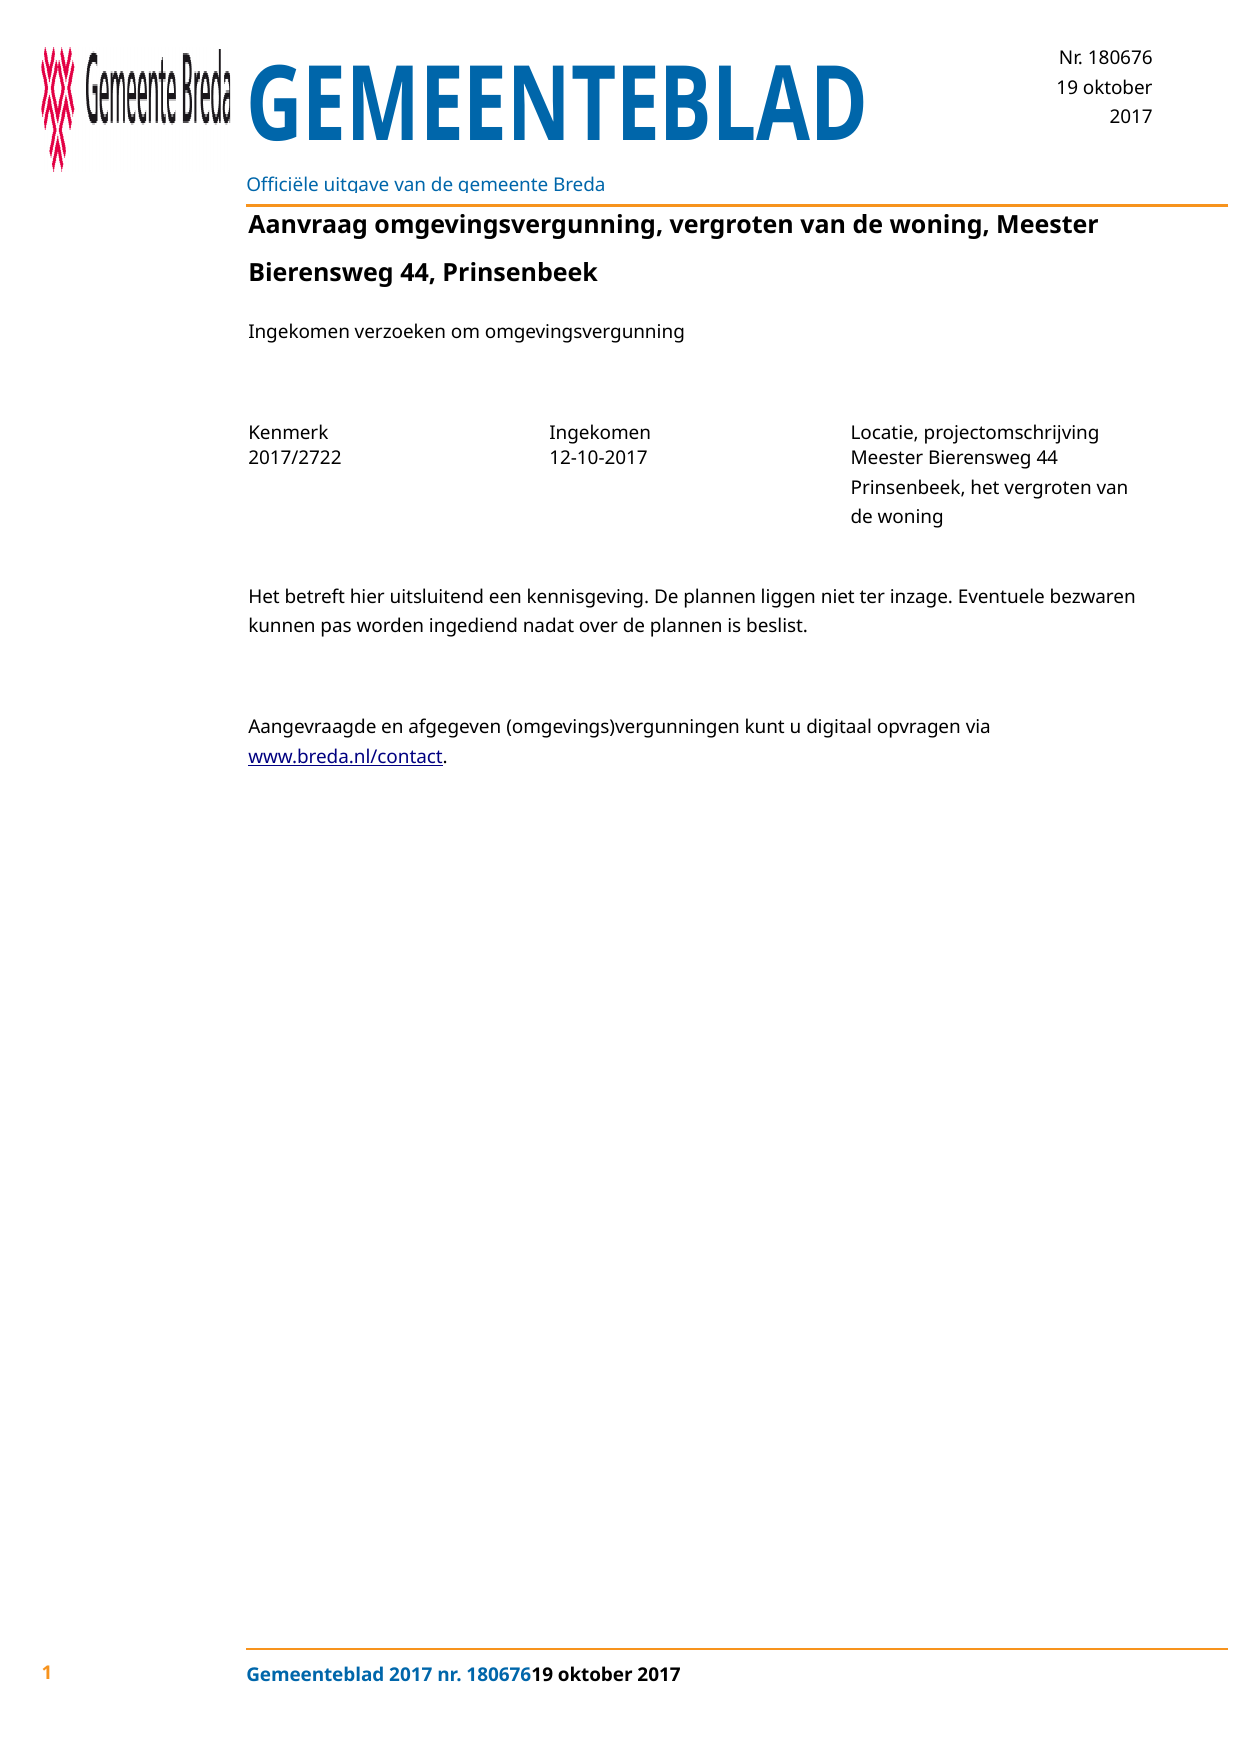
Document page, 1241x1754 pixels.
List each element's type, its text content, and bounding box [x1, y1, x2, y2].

table_cell 2017/2722 [248, 445, 549, 529]
table_cell Meester Bierensweg 44 Prinsenbeek, het vergroten van de woning [850, 445, 1152, 529]
text Ingekomen verzoeken om omgevingsvergunning [248, 318, 1152, 344]
table_cell 12-10-2017 [549, 445, 850, 529]
table_header Locatie, projectomschrijving [850, 419, 1152, 444]
picture [41, 47, 231, 172]
text Aanvraag omgevingsvergunning, vergroten van de woning, Meester Bierensweg 44, Prinsenbeek [248, 207, 1152, 288]
text Het betreft hier uitsluitend een kennisgeving. De plannen liggen niet ter inzage. Eventuele bezwaren kunnen pas worden ingediend nadat over de plannen is beslist. [248, 583, 1152, 638]
table_header Kenmerk [248, 419, 549, 444]
text Aangevraagde en afgegeven (omgevings)vergunningen kunt u digitaal opvragen via www.breda.nl/contact. [248, 713, 1152, 769]
table_header Ingekomen [549, 419, 850, 444]
